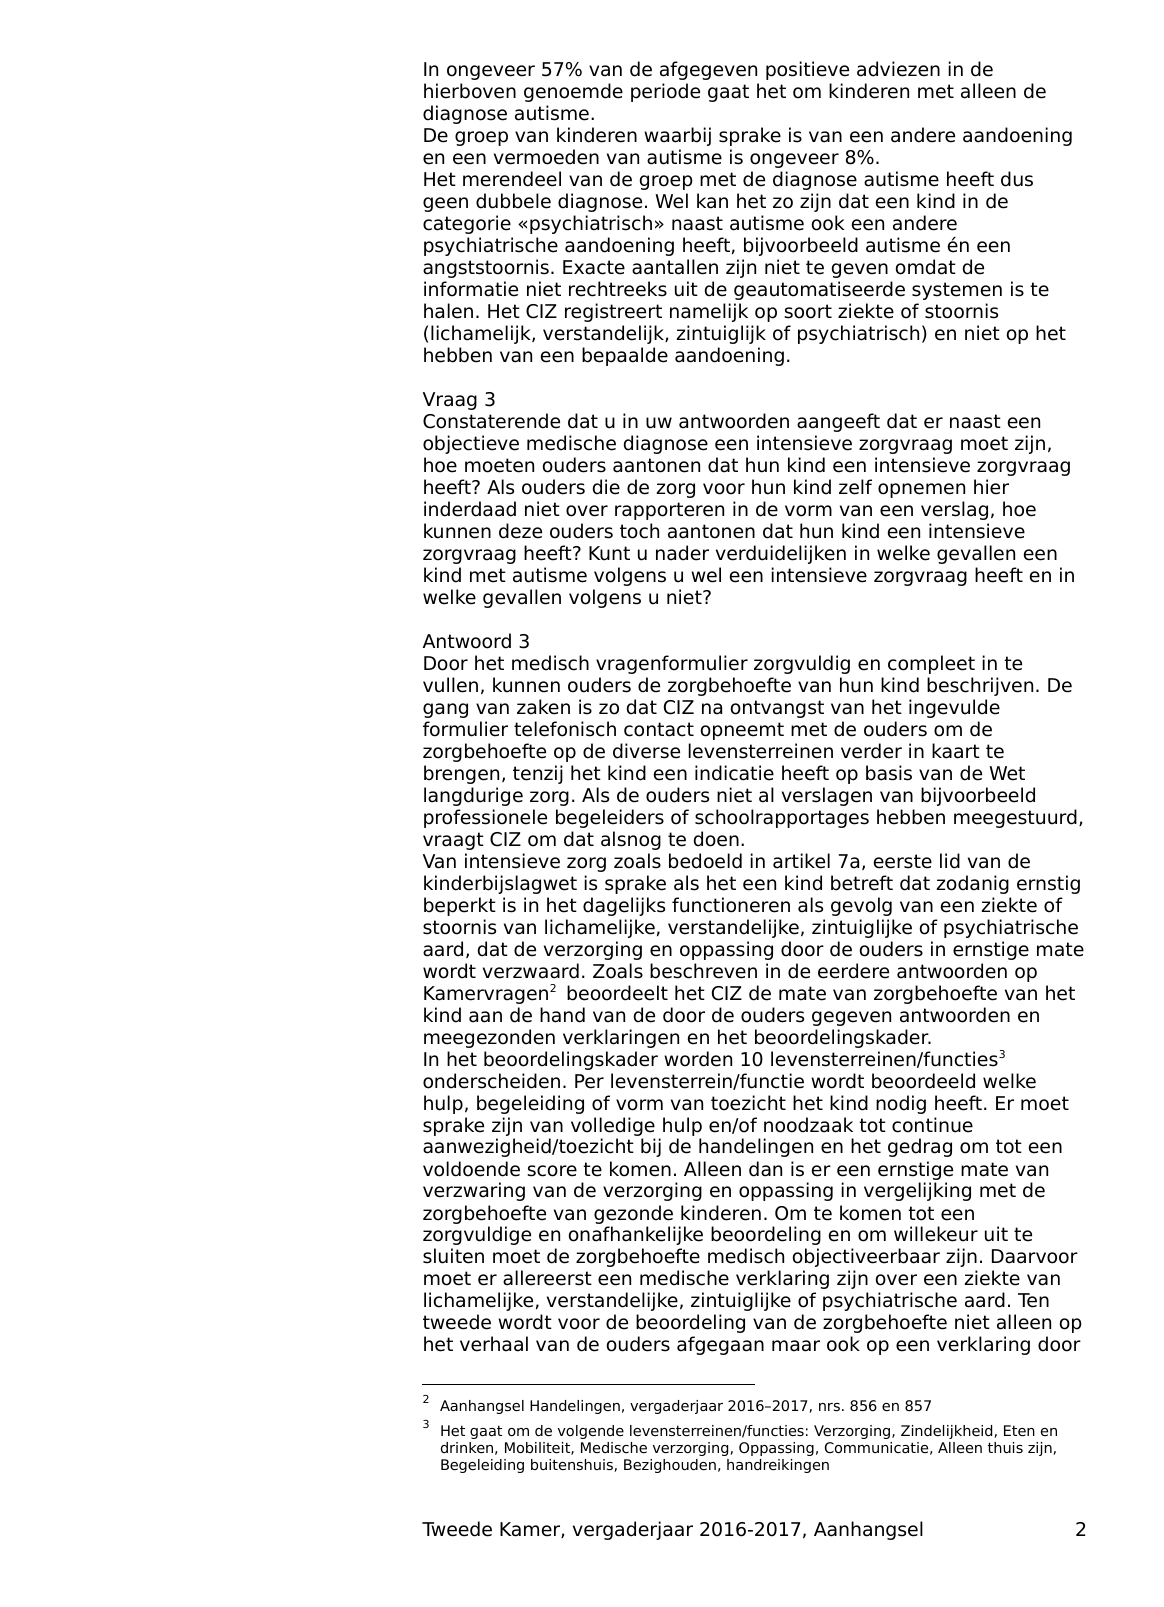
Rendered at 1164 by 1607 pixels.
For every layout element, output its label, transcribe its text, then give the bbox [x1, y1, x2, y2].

text In het beoordelingskader worden 10 levensterreinen/functies onderscheiden. Per levensterrein/functie wordt beoordeeld welke hulp, begeleiding of vorm van toezicht het kind nodig heeft. Er moet sprake zijn van volledige hulp en/of noodzaak tot continue aanwezigheid/toezicht bij de handelingen en het gedrag om tot een voldoende score te komen. Alleen dan is er een ernstige mate van verzwaring van de verzorging en oppassing in vergelijking met de zorgbehoefte van gezonde kinderen. Om te komen tot een zorgvuldige en onafhankelijke beoordeling en om willekeur uit te sluiten moet de zorgbehoefte medisch objectiveerbaar zijn. Daarvoor moet er allereerst een medische verklaring zijn over een ziekte van lichamelijke, verstandelijke, zintuiglijke of psychiatrische aard. Ten tweede wordt voor de beoordeling van de zorgbehoefte niet alleen op het verhaal van de ouders afgegaan maar ook op een verklaring door [422, 1048, 1087, 1356]
text Door het medisch vragenformulier zorgvuldig en compleet in te vullen, kunnen ouders de zorgbehoefte van hun kind beschrijven. De gang van zaken is zo dat CIZ na ontvangst van het ingevulde formulier telefonisch contact opneemt met de ouders om de zorgbehoefte op de diverse levensterreinen verder in kaart te brengen, tenzij het kind een indicatie heeft op basis van de Wet langdurige zorg. Als de ouders niet al verslagen van bijvoorbeeld professionele begeleiders of schoolrapportages hebben meegestuurd, vraagt CIZ om dat alsnog te doen. [422, 653, 1087, 851]
text Aanhangsel Handelingen, vergaderjaar 2016–2017, nrs. 856 en 857 [422, 1393, 1087, 1416]
text Van intensieve zorg zoals bedoeld in artikel 7a, eerste lid van de kinderbijslagwet is sprake als het een kind betreft dat zodanig ernstig beperkt is in het dagelijks functioneren als gevolg van een ziekte of stoornis van lichamelijke, verstandelijke, zintuiglijke of psychiatrische aard, dat de verzorging en oppassing door de ouders in ernstige mate wordt verzwaard. Zoals beschreven in de eerdere antwoorden op Kamervragen beoordeelt het CIZ de mate van zorgbehoefte van het kind aan de hand van de door de ouders gegeven antwoorden en meegezonden verklaringen en het beoordelingskader. [422, 851, 1087, 1048]
text Het gaat om de volgende levensterreinen/functies: Verzorging, Zindelijkheid, Eten en drinken, Mobiliteit, Medische verzorging, Oppassing, Communicatie, Alleen thuis zijn, Begeleiding buitenshuis, Bezighouden, handreikingen [422, 1418, 1087, 1474]
text Het merendeel van de groep met de diagnose autisme heeft dus geen dubbele diagnose. Wel kan het zo zijn dat een kind in de categorie «psychiatrisch» naast autisme ook een andere psychiatrische aandoening heeft, bijvoorbeeld autisme én een angststoornis. Exacte aantallen zijn niet te geven omdat de informatie niet rechtreeks uit de geautomatiseerde systemen is te halen. Het CIZ registreert namelijk op soort ziekte of stoornis (lichamelijk, verstandelijk, zintuiglijk of psychiatrisch) en niet op het hebben van een bepaalde aandoening. [422, 169, 1087, 367]
text De groep van kinderen waarbij sprake is van een andere aandoening en een vermoeden van autisme is ongeveer 8%. [422, 125, 1087, 169]
text In ongeveer 57% van de afgegeven positieve adviezen in de hierboven genoemde periode gaat het om kinderen met alleen de diagnose autisme. [422, 59, 1087, 125]
text Vraag 3 [422, 389, 1087, 411]
text Antwoord 3 [422, 631, 1087, 653]
text Constaterende dat u in uw antwoorden aangeeft dat er naast een objectieve medische diagnose een intensieve zorgvraag moet zijn, hoe moeten ouders aantonen dat hun kind een intensieve zorgvraag heeft? Als ouders die de zorg voor hun kind zelf opnemen hier inderdaad niet over rapporteren in de vorm van een verslag, hoe kunnen deze ouders toch aantonen dat hun kind een intensieve zorgvraag heeft? Kunt u nader verduidelijken in welke gevallen een kind met autisme volgens u wel een intensieve zorgvraag heeft en in welke gevallen volgens u niet? [422, 411, 1087, 609]
